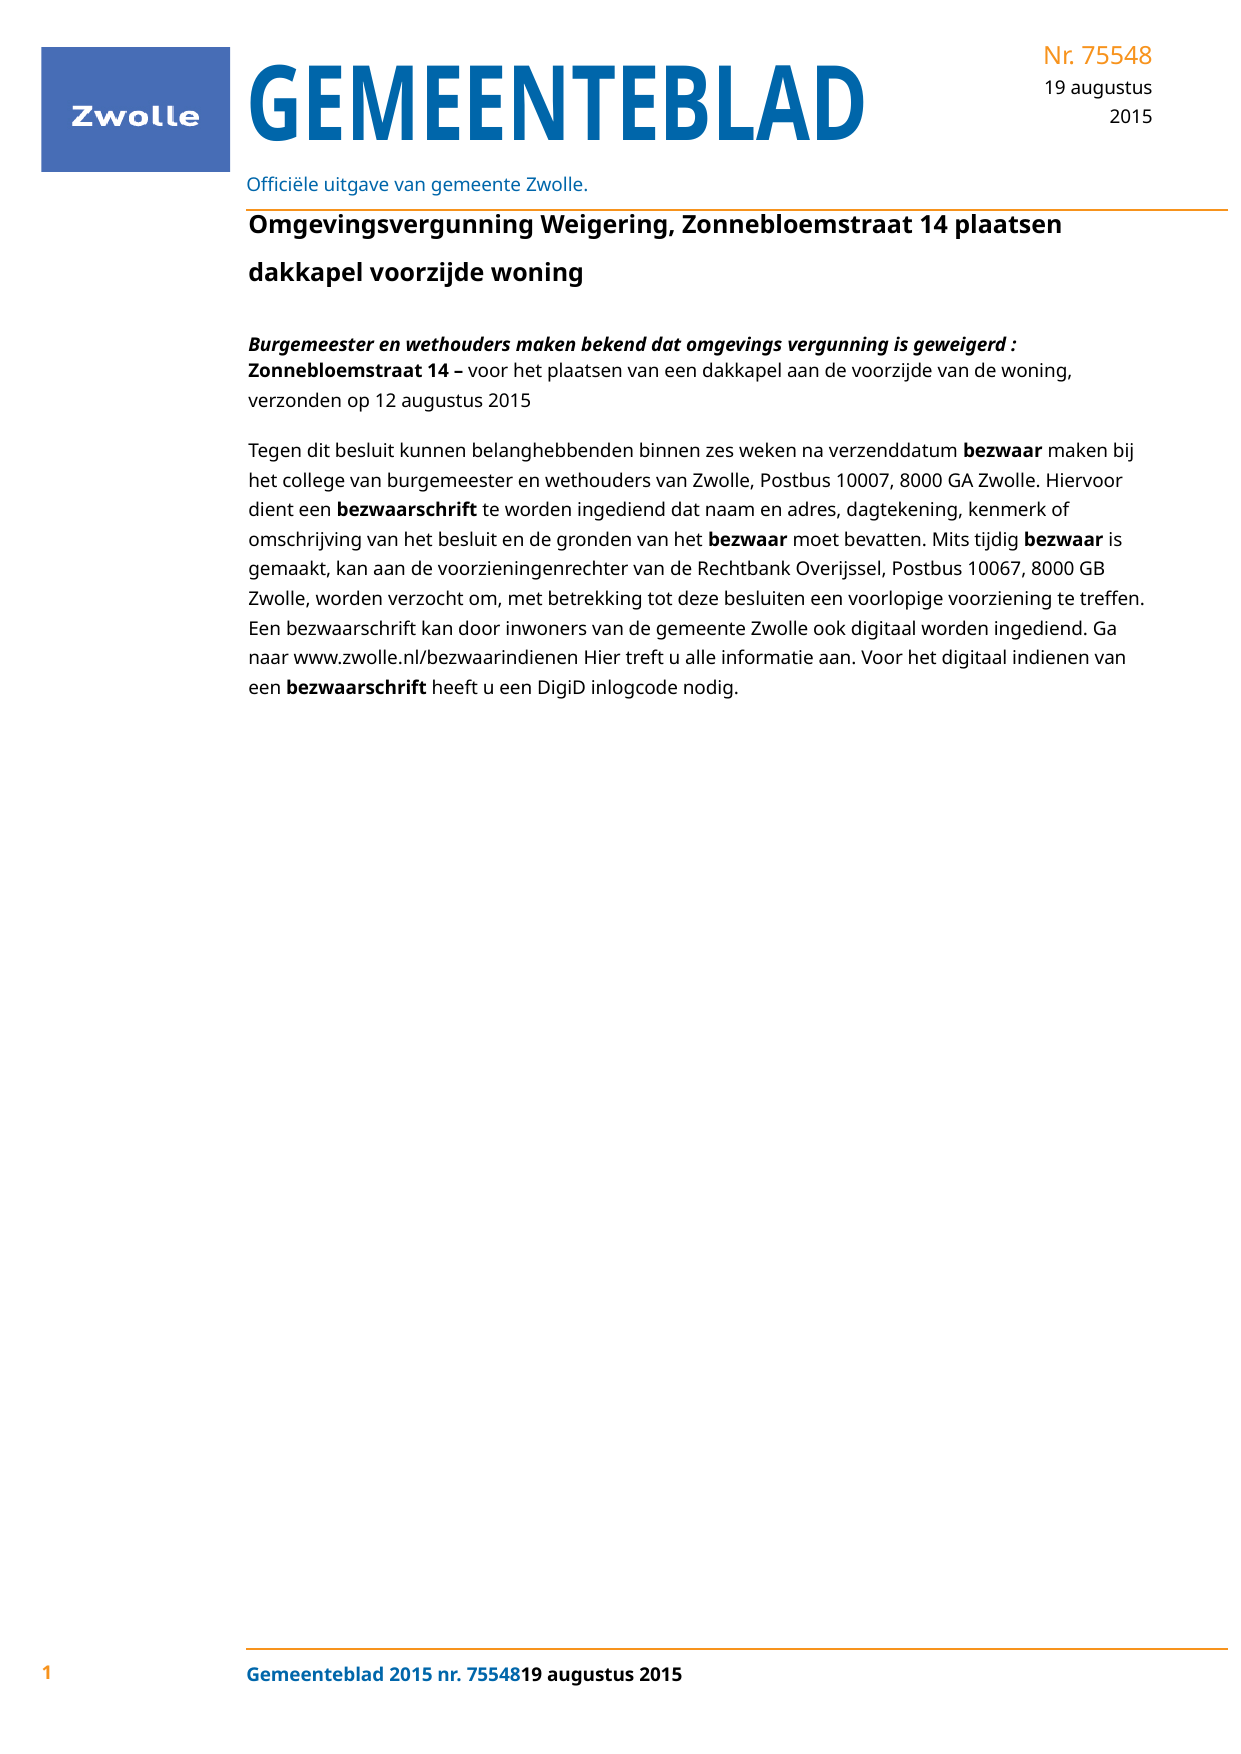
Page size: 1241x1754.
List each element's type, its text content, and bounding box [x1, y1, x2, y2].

text Omgevingsvergunning Weigering, Zonnebloemstraat 14 plaatsen dakkapel voorzijde woning [248, 211, 1152, 288]
text Zonnebloemstraat 14 – voor het plaatsen van een dakkapel aan de voorzijde van de woning, verzonden op 12 augustus 2015 [248, 357, 1152, 412]
text Burgemeester en wethouders maken bekend dat omgevings vergunning is geweigerd : [248, 331, 1152, 357]
picture [41, 47, 231, 172]
text Tegen dit besluit kunnen belanghebbenden binnen zes weken na verzenddatum bezwaar maken bij het college van burgemeester en wethouders van Zwolle, Postbus 10007, 8000 GA Zwolle. Hiervoor dient een bezwaarschrift te worden ingediend dat naam en adres, dagtekening, kenmerk of omschrijving van het besluit en de gronden van het bezwaar moet bevatten. Mits tijdig bezwaar is gemaakt, kan aan de voorzieningenrechter van de Rechtbank Overijssel, Postbus 10067, 8000 GB Zwolle, worden verzocht om, met betrekking tot deze besluiten een voorlopige voorziening te treffen. Een bezwaarschrift kan door inwoners van de gemeente Zwolle ook digitaal worden ingediend. Ga naar www.zwolle.nl/bezwaarindienen Hier treft u alle informatie aan. Voor het digitaal indienen van een bezwaarschrift heeft u een DigiD inlogcode nodig. [248, 437, 1152, 699]
